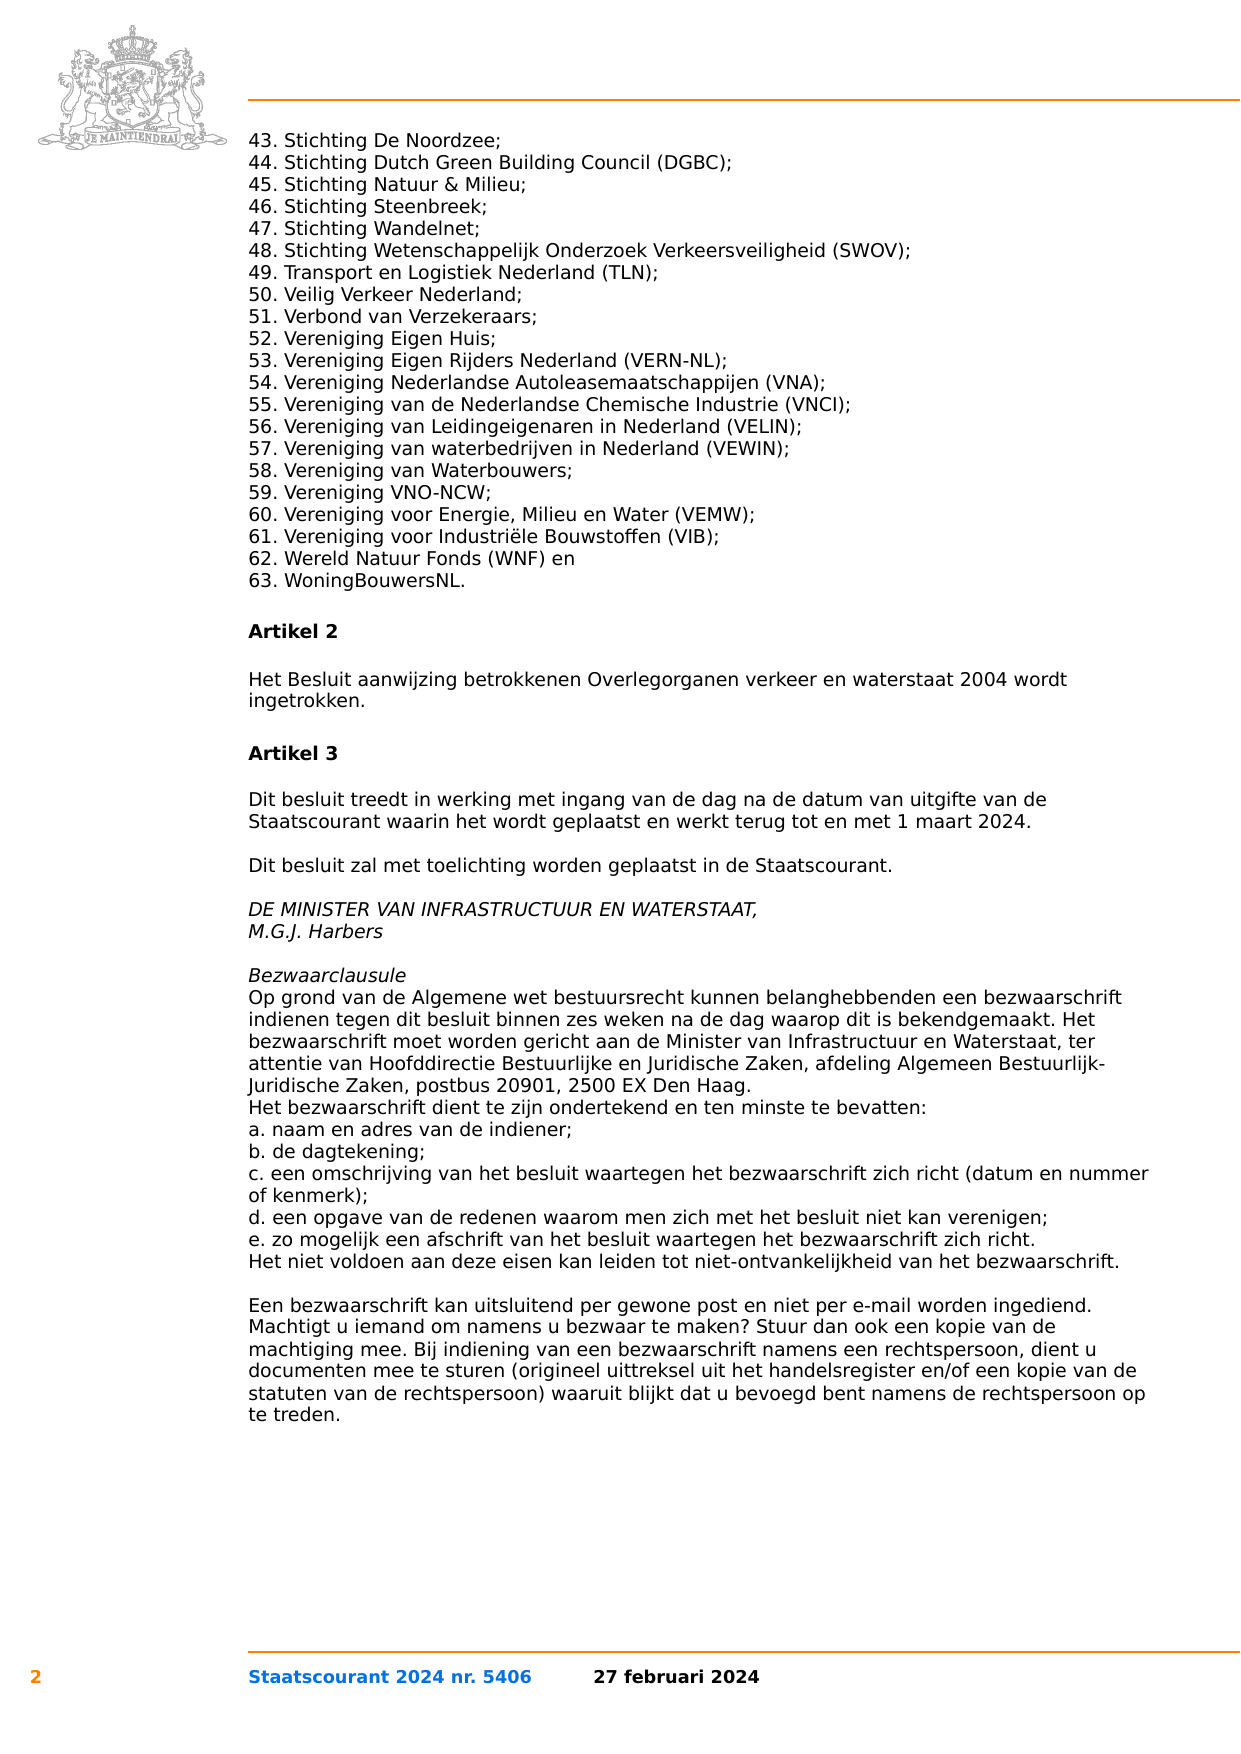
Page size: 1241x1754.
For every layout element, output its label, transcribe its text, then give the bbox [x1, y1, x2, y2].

text Een bezwaarschrift kan uitsluitend per gewone post en niet per e-mail worden ingediend. [248, 1294, 1163, 1316]
text 44. Stichting Dutch Green Building Council (DGBC); [248, 152, 1163, 174]
text e. zo mogelijk een afschrift van het besluit waartegen het bezwaarschrift zich richt. [248, 1229, 1163, 1251]
text d. een opgave van de redenen waarom men zich met het besluit niet kan verenigen; [248, 1207, 1163, 1229]
text 63. WoningBouwersNL. [248, 569, 1163, 591]
text Machtigt u iemand om namens u bezwaar te maken? Stuur dan ook een kopie van de machtiging mee. Bij indiening van een bezwaarschrift namens een rechtspersoon, dient u documenten mee te sturen (origineel uittreksel uit het handelsregister en/of een kopie van de statuten van de rechtspersoon) waaruit blijkt dat u bevoegd bent namens de rechtspersoon op te treden. [248, 1316, 1163, 1426]
text 60. Vereniging voor Energie, Milieu en Water (VEMW); [248, 503, 1163, 526]
text 52. Vereniging Eigen Huis; [248, 328, 1163, 350]
text DE MINISTER VAN INFRASTRUCTUUR EN WATERSTAAT, M.G.J. Harbers [248, 899, 1163, 943]
text 51. Verbond van Verzekeraars; [248, 306, 1163, 328]
text 62. Wereld Natuur Fonds (WNF) en [248, 547, 1163, 569]
text 55. Vereniging van de Nederlandse Chemische Industrie (VNCI); [248, 394, 1163, 416]
text 58. Vereniging van Waterbouwers; [248, 459, 1163, 482]
text 48. Stichting Wetenschappelijk Onderzoek Verkeersveiligheid (SWOV); [248, 240, 1163, 262]
text 53. Vereniging Eigen Rijders Nederland (VERN-NL); [248, 350, 1163, 372]
text 47. Stichting Wandelnet; [248, 218, 1163, 240]
text 59. Vereniging VNO-NCW; [248, 482, 1163, 503]
text 50. Veilig Verkeer Nederland; [248, 284, 1163, 306]
text 56. Vereniging van Leidingeigenaren in Nederland (VELIN); [248, 416, 1163, 438]
picture [38, 25, 227, 150]
text Het bezwaarschrift dient te zijn ondertekend en ten minste te bevatten: [248, 1097, 1163, 1119]
text a. naam en adres van de indiener; [248, 1119, 1163, 1141]
subtitle Artikel 2 [248, 621, 1163, 643]
text 61. Vereniging voor Industriële Bouwstoffen (VIB); [248, 526, 1163, 547]
text b. de dagtekening; [248, 1141, 1163, 1163]
text c. een omschrijving van het besluit waartegen het bezwaarschrift zich richt (datum en nummer of kenmerk); [248, 1163, 1163, 1207]
text 43. Stichting De Noordzee; [248, 130, 1163, 152]
subtitle Artikel 3 [248, 742, 1163, 764]
text Het Besluit aanwijzing betrokkenen Overlegorganen verkeer en waterstaat 2004 wordt ingetrokken. [248, 668, 1163, 712]
text Het niet voldoen aan deze eisen kan leiden tot niet-ontvankelijkheid van het bezwaarschrift. [248, 1251, 1163, 1273]
text 54. Vereniging Nederlandse Autoleasemaatschappijen (VNA); [248, 372, 1163, 394]
text 46. Stichting Steenbreek; [248, 196, 1163, 218]
text Dit besluit zal met toelichting worden geplaatst in de Staatscourant. [248, 855, 1163, 877]
text 49. Transport en Logistiek Nederland (TLN); [248, 262, 1163, 284]
text 57. Vereniging van waterbedrijven in Nederland (VEWIN); [248, 438, 1163, 459]
text 45. Stichting Natuur & Milieu; [248, 174, 1163, 196]
text Op grond van de Algemene wet bestuursrecht kunnen belanghebbenden een bezwaarschrift indienen tegen dit besluit binnen zes weken na de dag waarop dit is bekendgemaakt. Het bezwaarschrift moet worden gericht aan de Minister van Infrastructuur en Waterstaat, ter attentie van Hoofddirectie Bestuurlijke en Juridische Zaken, afdeling Algemeen Bestuurlijk-Juridische Zaken, postbus 20901, 2500 EX Den Haag. [248, 987, 1163, 1097]
text Bezwaarclausule [248, 965, 1163, 987]
text Dit besluit treedt in werking met ingang van de dag na de datum van uitgifte van de Staatscourant waarin het wordt geplaatst en werkt terug tot en met 1 maart 2024. [248, 789, 1163, 833]
